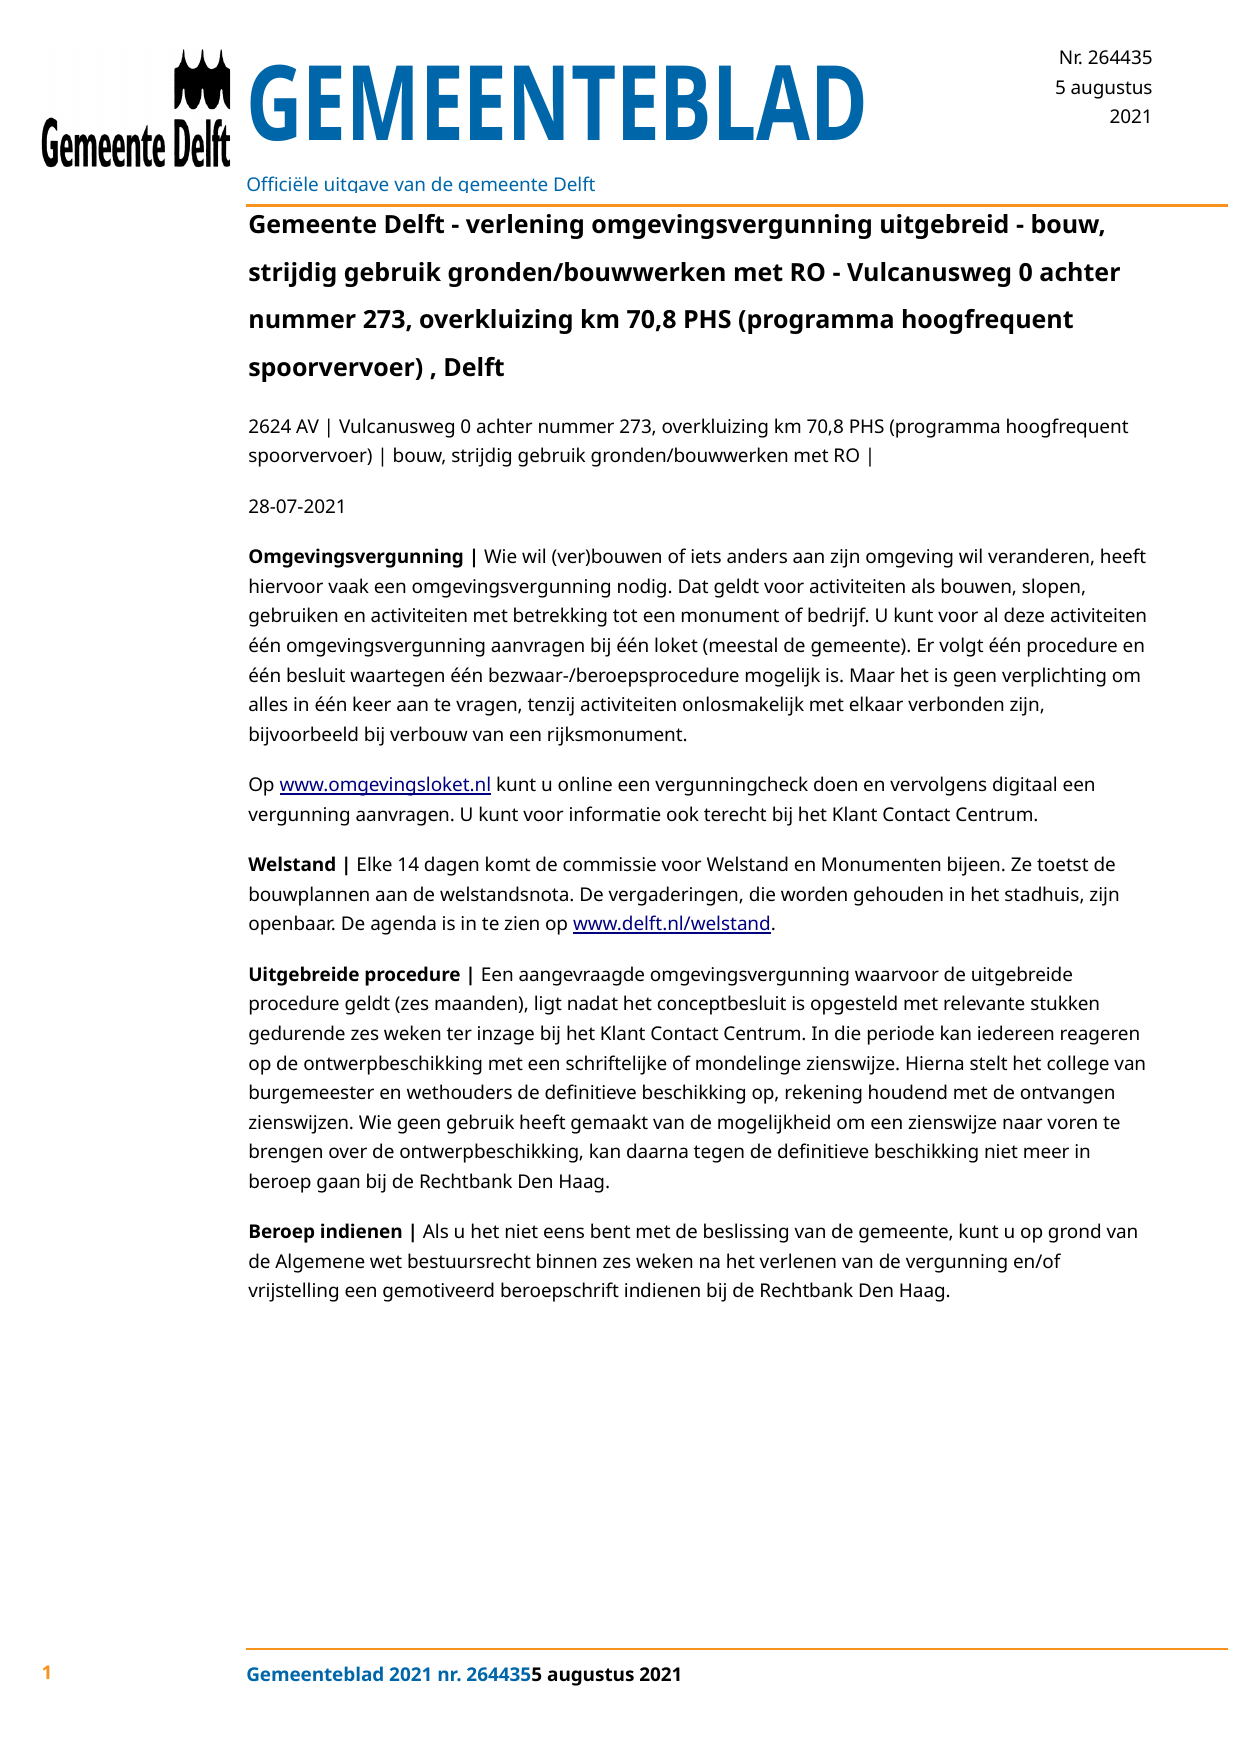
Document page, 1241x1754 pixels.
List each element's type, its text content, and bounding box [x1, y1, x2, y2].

text Op www.omgevingsloket.nl kunt u online een vergunningcheck doen en vervolgens digitaal een vergunning aanvragen. U kunt voor informatie ook terecht bij het Klant Contact Centrum. [248, 771, 1152, 827]
picture [41, 47, 231, 172]
text 28-07-2021 [248, 493, 1152, 519]
text Gemeente Delft - verlening omgevingsvergunning uitgebreid - bouw, strijdig gebruik gronden/bouwwerken met RO - Vulcanusweg 0 achter nummer 273, overkluizing km 70,8 PHS (programma hoogfrequent spoorvervoer) , Delft [248, 207, 1152, 384]
text Beroep indienen | Als u het niet eens bent met de beslissing van de gemeente, kunt u op grond van de Algemene wet bestuursrecht binnen zes weken na het verlenen van de vergunning en/of vrijstelling een gemotiveerd beroepschrift indienen bij de Rechtbank Den Haag. [248, 1218, 1152, 1303]
text Omgevingsvergunning | Wie wil (ver)bouwen of iets anders aan zijn omgeving wil veranderen, heeft hiervoor vaak een omgevingsvergunning nodig. Dat geldt voor activiteiten als bouwen, slopen, gebruiken en activiteiten met betrekking tot een monument of bedrijf. U kunt voor al deze activiteiten één omgevingsvergunning aanvragen bij één loket (meestal de gemeente). Er volgt één procedure en één besluit waartegen één bezwaar-/beroepsprocedure mogelijk is. Maar het is geen verplichting om alles in één keer aan te vragen, tenzij activiteiten onlosmakelijk met elkaar verbonden zijn, bijvoorbeeld bij verbouw van een rijksmonument. [248, 543, 1152, 747]
text 2624 AV | Vulcanusweg 0 achter nummer 273, overkluizing km 70,8 PHS (programma hoogfrequent spoorvervoer) | bouw, strijdig gebruik gronden/bouwwerken met RO | [248, 413, 1152, 468]
text Uitgebreide procedure | Een aangevraagde omgevingsvergunning waarvoor de uitgebreide procedure geldt (zes maanden), ligt nadat het conceptbesluit is opgesteld met relevante stukken gedurende zes weken ter inzage bij het Klant Contact Centrum. In die periode kan iedereen reageren op de ontwerpbeschikking met een schriftelijke of mondelinge zienswijze. Hierna stelt het college van burgemeester en wethouders de definitieve beschikking op, rekening houdend met de ontvangen zienswijzen. Wie geen gebruik heeft gemaakt van de mogelijkheid om een zienswijze naar voren te brengen over de ontwerpbeschikking, kan daarna tegen de definitieve beschikking niet meer in beroep gaan bij de Rechtbank Den Haag. [248, 961, 1152, 1194]
text Welstand | Elke 14 dagen komt de commissie voor Welstand en Monumenten bijeen. Ze toetst de bouwplannen aan de welstandsnota. De vergaderingen, die worden gehouden in het stadhuis, zijn openbaar. De agenda is in te zien op www.delft.nl/welstand. [248, 851, 1152, 936]
